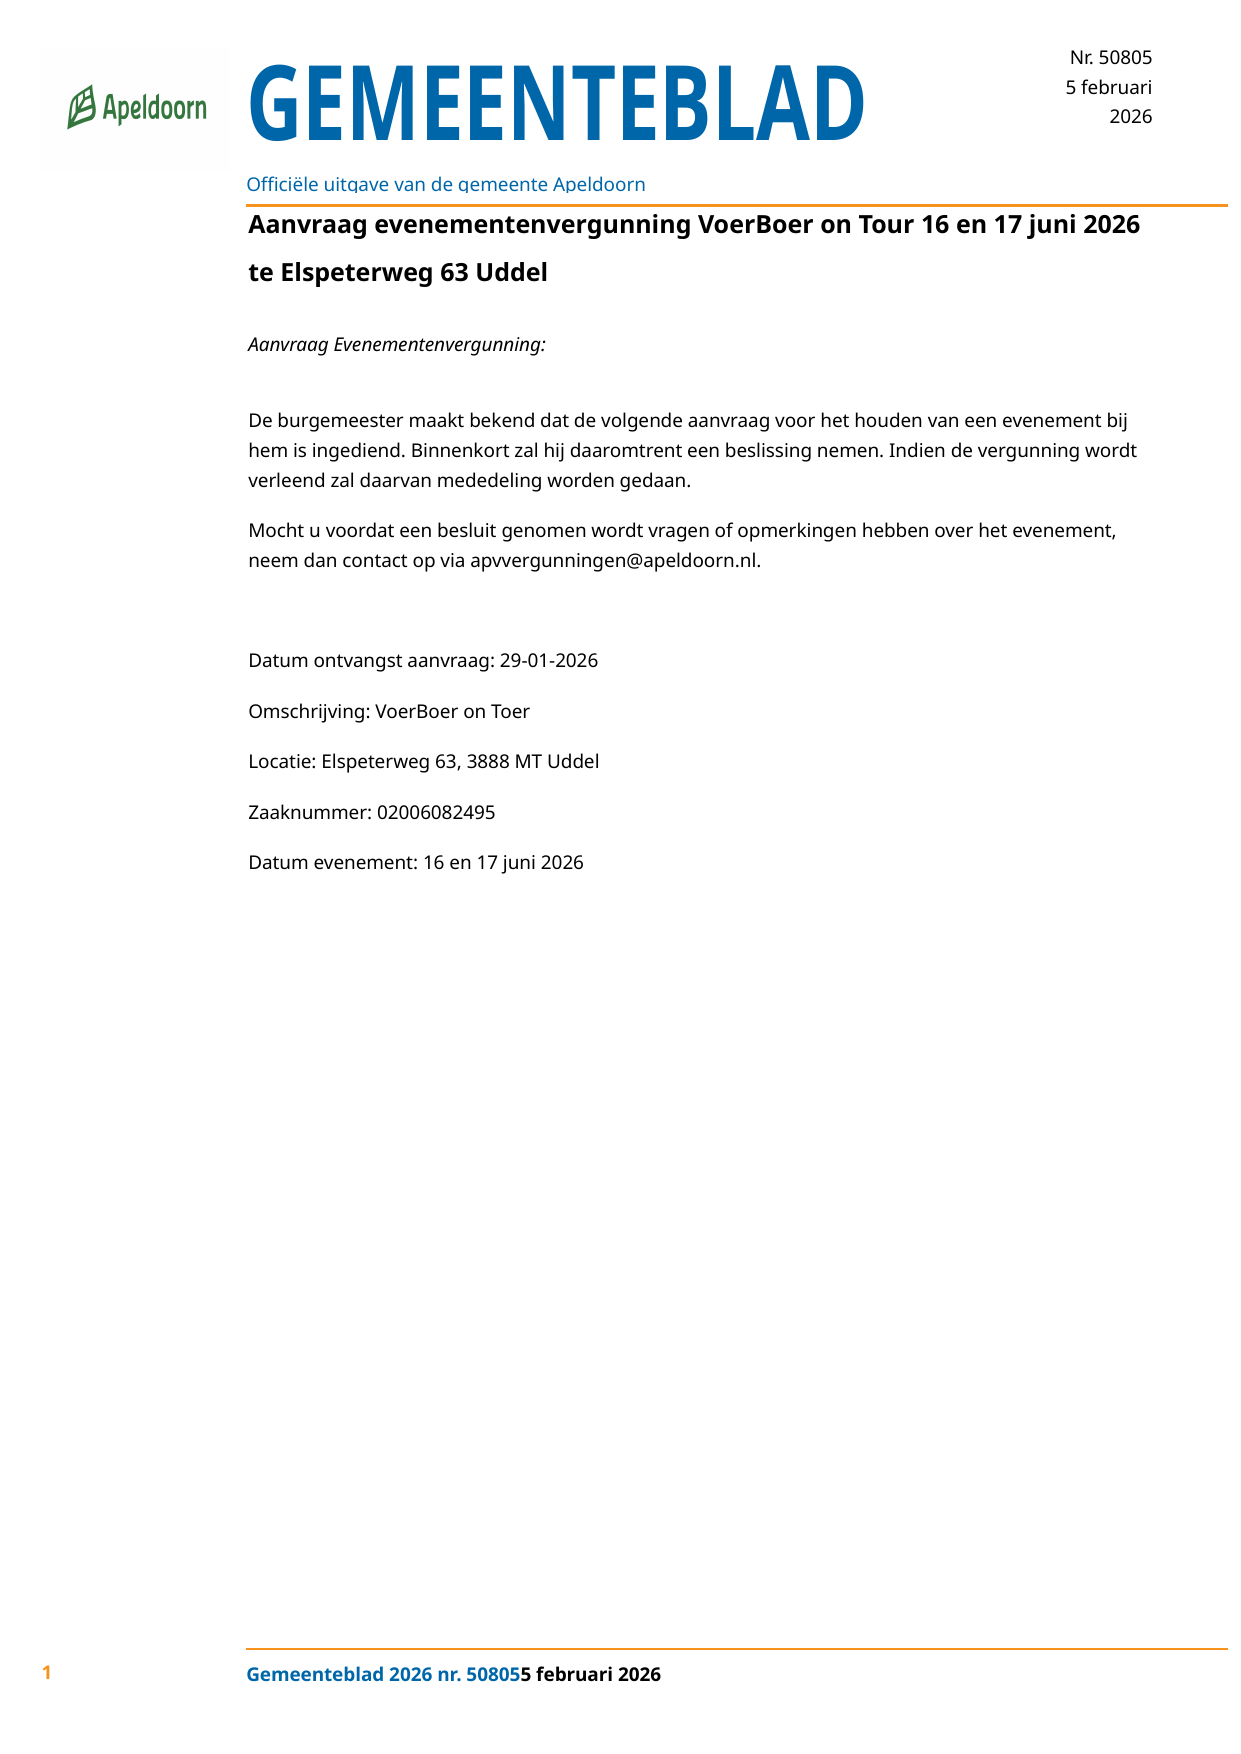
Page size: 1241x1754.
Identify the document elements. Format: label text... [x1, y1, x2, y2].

text Datum evenement: 16 en 17 juni 2026 [248, 849, 1152, 875]
text Aanvraag evenementenvergunning VoerBoer on Tour 16 en 17 juni 2026 te Elspeterweg 63 Uddel [248, 207, 1152, 288]
text Zaaknummer: 02006082495 [248, 799, 1152, 824]
text Omschrijving: VoerBoer on Toer [248, 698, 1152, 724]
text Locatie: Elspeterweg 63, 3888 MT Uddel [248, 748, 1152, 774]
text Mocht u voordat een besluit genomen wordt vragen of opmerkingen hebben over het evenement, neem dan contact op via apvvergunningen@apeldoorn.nl. [248, 517, 1152, 572]
text Datum ontvangst aanvraag: 29-01-2026 [248, 648, 1152, 673]
text De burgemeester maakt bekend dat de volgende aanvraag voor het houden van een evenement bij hem is ingediend. Binnenkort zal hij daaromtrent een beslissing nemen. Indien de vergunning wordt verleend zal daarvan mededeling worden gedaan. [248, 408, 1152, 492]
text Aanvraag Evenementenvergunning: [248, 331, 1152, 357]
picture [41, 47, 231, 172]
